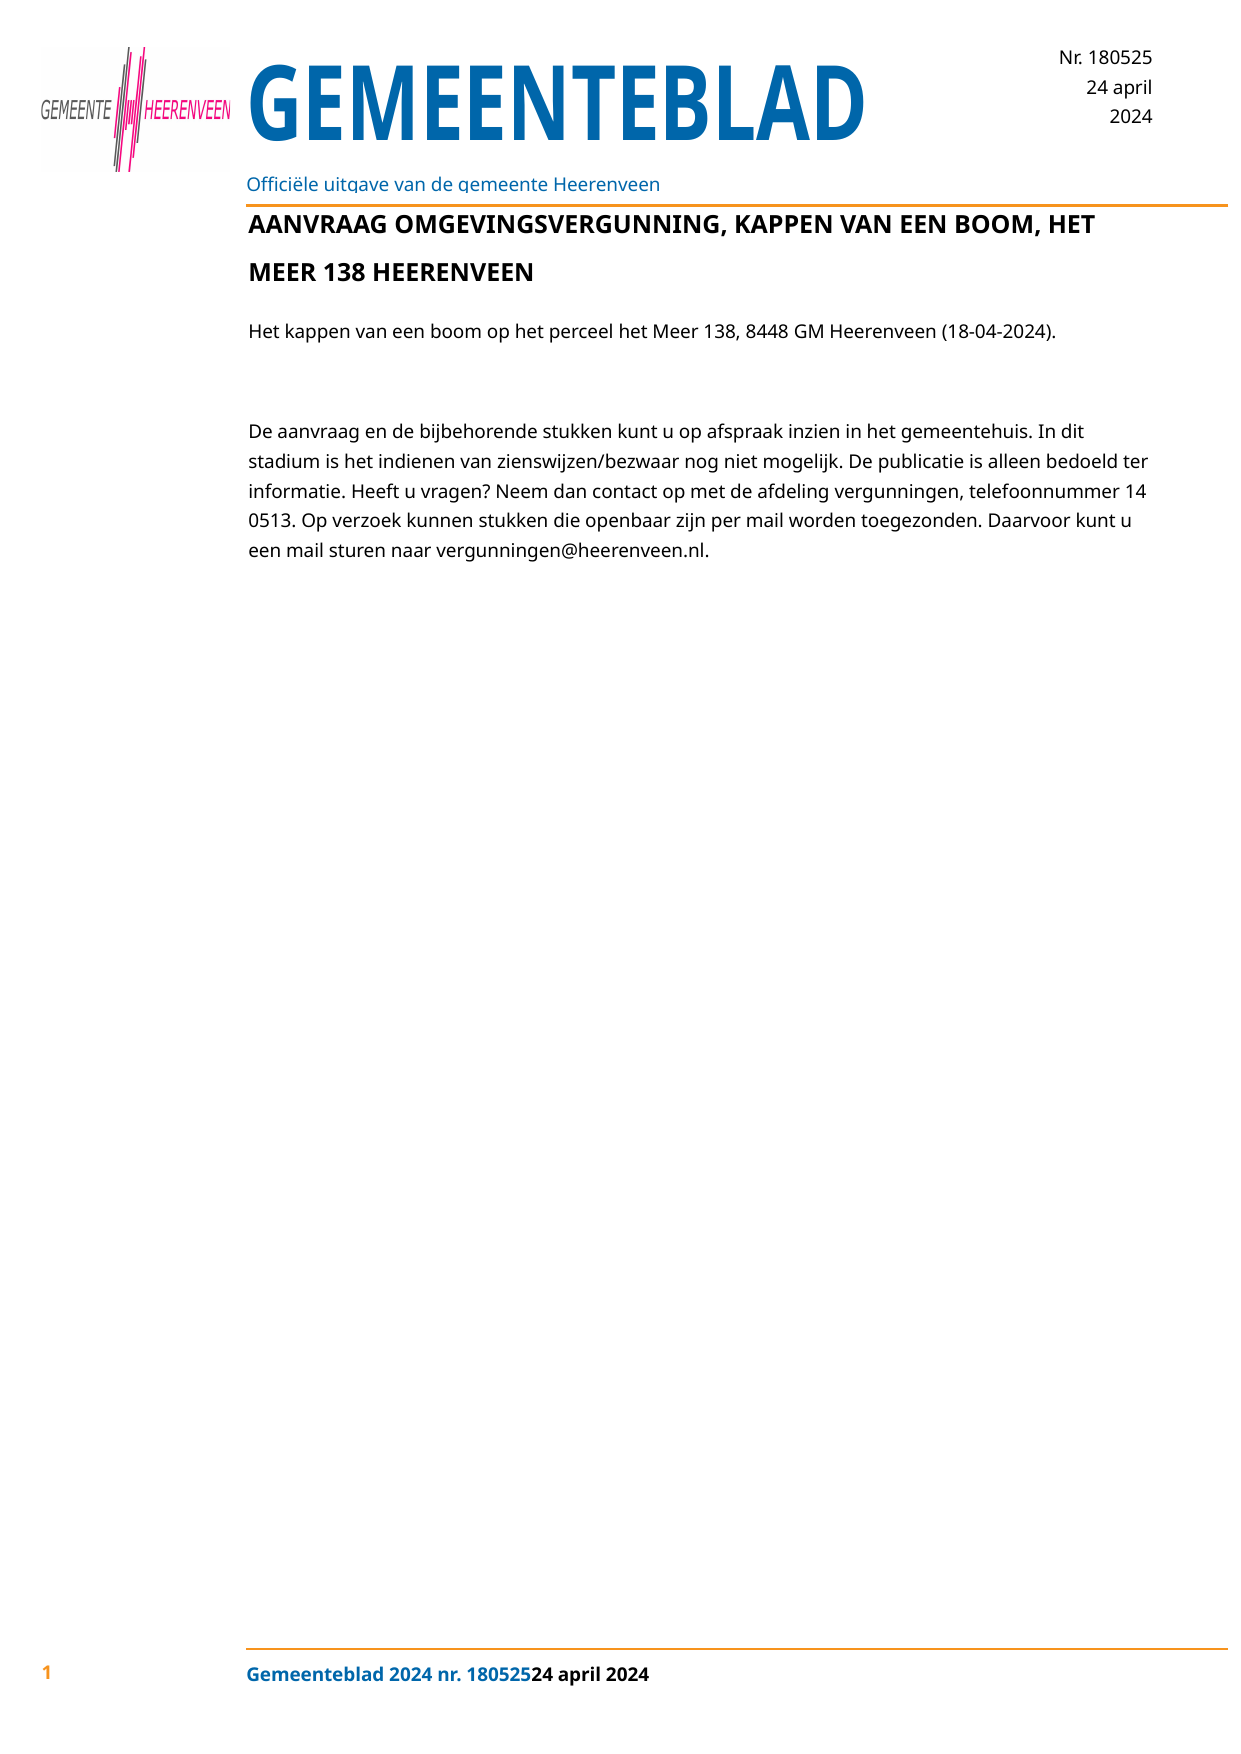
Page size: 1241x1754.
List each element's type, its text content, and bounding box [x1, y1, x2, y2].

text De aanvraag en de bijbehorende stukken kunt u op afspraak inzien in het gemeentehuis. In dit stadium is het indienen van zienswijzen/bezwaar nog niet mogelijk. De publicatie is alleen bedoeld ter informatie. Heeft u vragen? Neem dan contact op met de afdeling vergunningen, telefoonnummer 14 0513. Op verzoek kunnen stukken die openbaar zijn per mail worden toegezonden. Daarvoor kunt u een mail sturen naar vergunningen@heerenveen.nl. [248, 419, 1152, 563]
text AANVRAAG OMGEVINGSVERGUNNING, KAPPEN VAN EEN BOOM, HET MEER 138 HEERENVEEN [248, 207, 1152, 288]
text Het kappen van een boom op het perceel het Meer 138, 8448 GM Heerenveen (18-04-2024). [248, 318, 1152, 344]
picture [41, 47, 231, 172]
